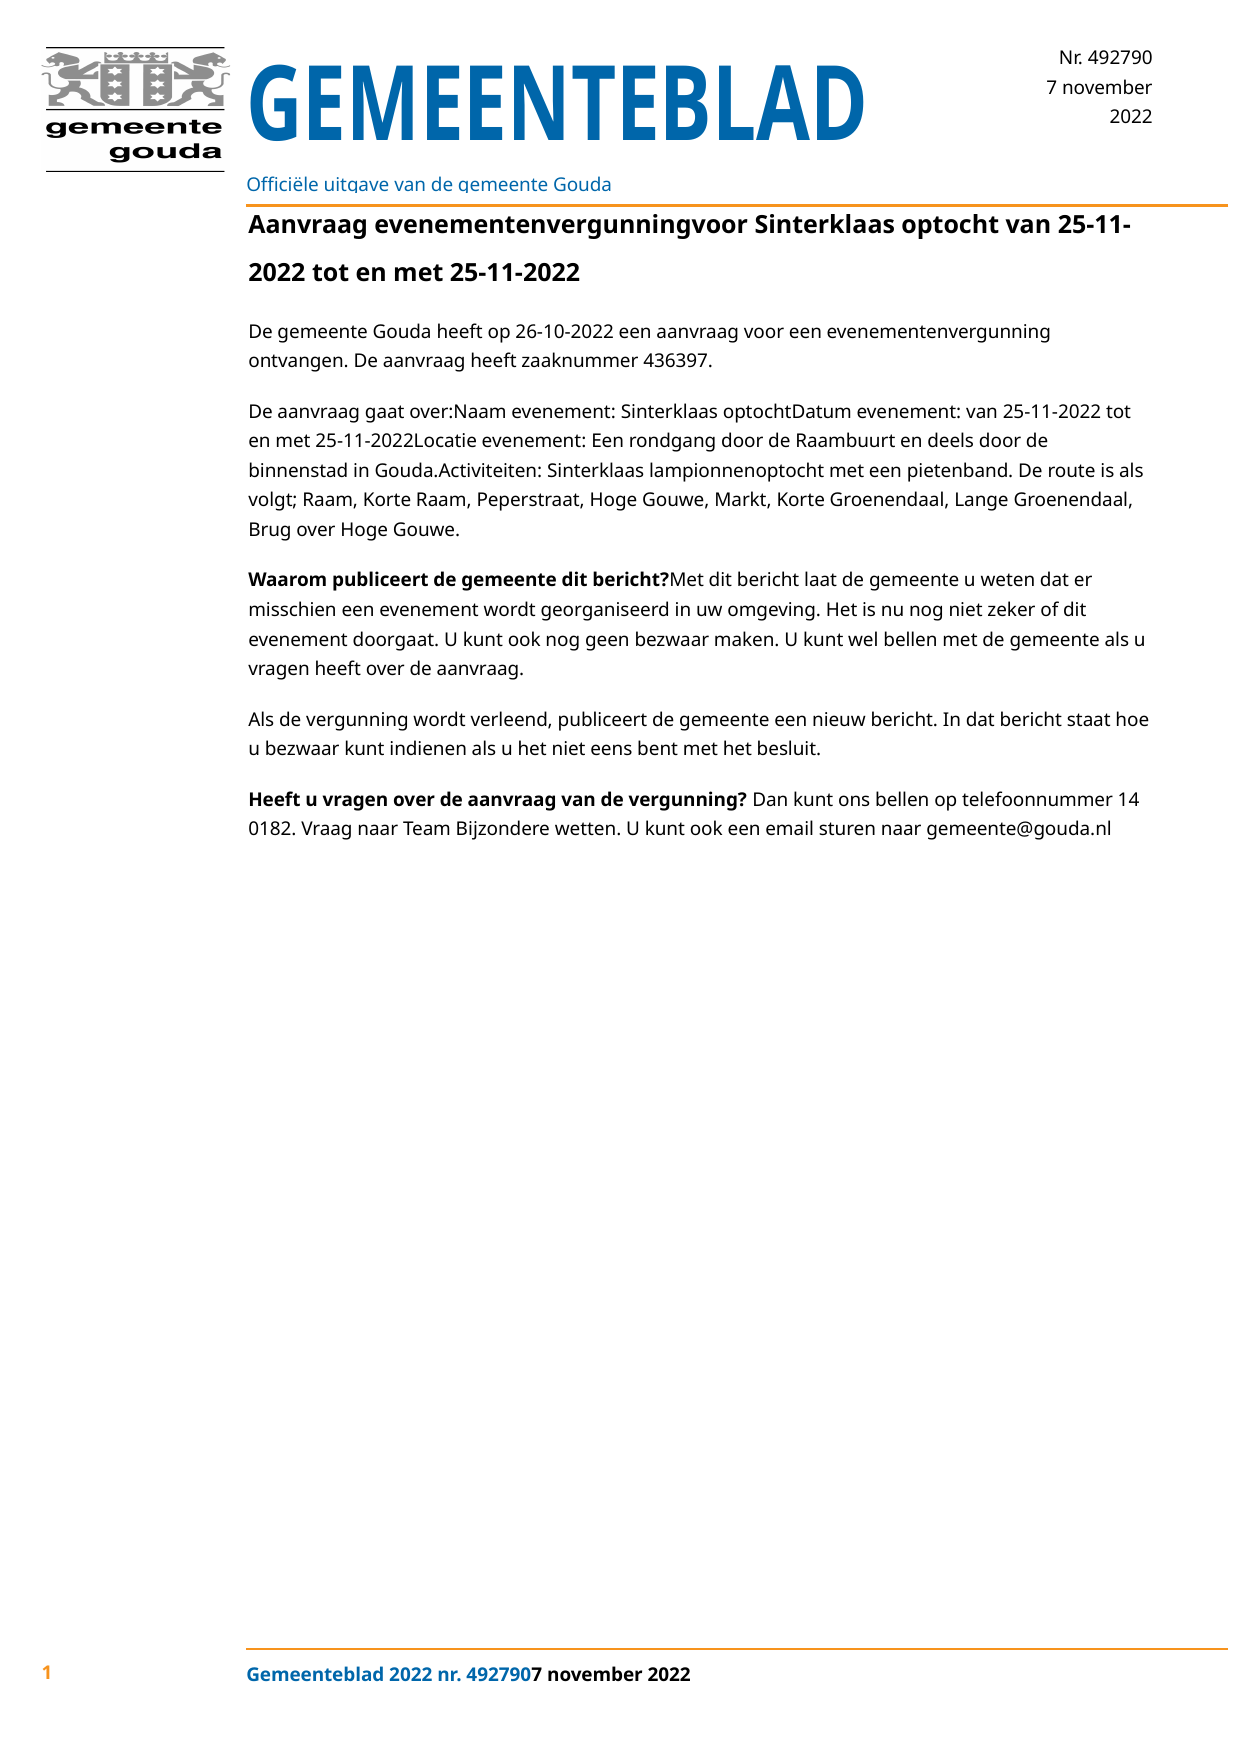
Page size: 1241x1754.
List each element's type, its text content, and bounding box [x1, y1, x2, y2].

picture [41, 47, 231, 172]
text Als de vergunning wordt verleend, publiceert de gemeente een nieuw bericht. In dat bericht staat hoe u bezwaar kunt indienen als u het niet eens bent met het besluit. [248, 706, 1152, 761]
text Waarom publiceert de gemeente dit bericht?Met dit bericht laat de gemeente u weten dat er misschien een evenement wordt georganiseerd in uw omgeving. Het is nu nog niet zeker of dit evenement doorgaat. U kunt ook nog geen bezwaar maken. U kunt wel bellen met de gemeente als u vragen heeft over de aanvraag. [248, 567, 1152, 681]
text De aanvraag gaat over:Naam evenement: Sinterklaas optochtDatum evenement: van 25-11-2022 tot en met 25-11-2022Locatie evenement: Een rondgang door de Raambuurt en deels door de binnenstad in Gouda.Activiteiten: Sinterklaas lampionnenoptocht met een pietenband. De route is als volgt; Raam, Korte Raam, Peperstraat, Hoge Gouwe, Markt, Korte Groenendaal, Lange Groenendaal, Brug over Hoge Gouwe. [248, 398, 1152, 542]
text Aanvraag evenementenvergunningvoor Sinterklaas optocht van 25-11-2022 tot en met 25-11-2022 [248, 207, 1152, 288]
text Heeft u vragen over de aanvraag van de vergunning? Dan kunt ons bellen op telefoonnummer 14 0182. Vraag naar Team Bijzondere wetten. U kunt ook een email sturen naar gemeente@gouda.nl [248, 786, 1152, 841]
text De gemeente Gouda heeft op 26-10-2022 een aanvraag voor een evenementenvergunning ontvangen. De aanvraag heeft zaaknummer 436397. [248, 318, 1152, 373]
